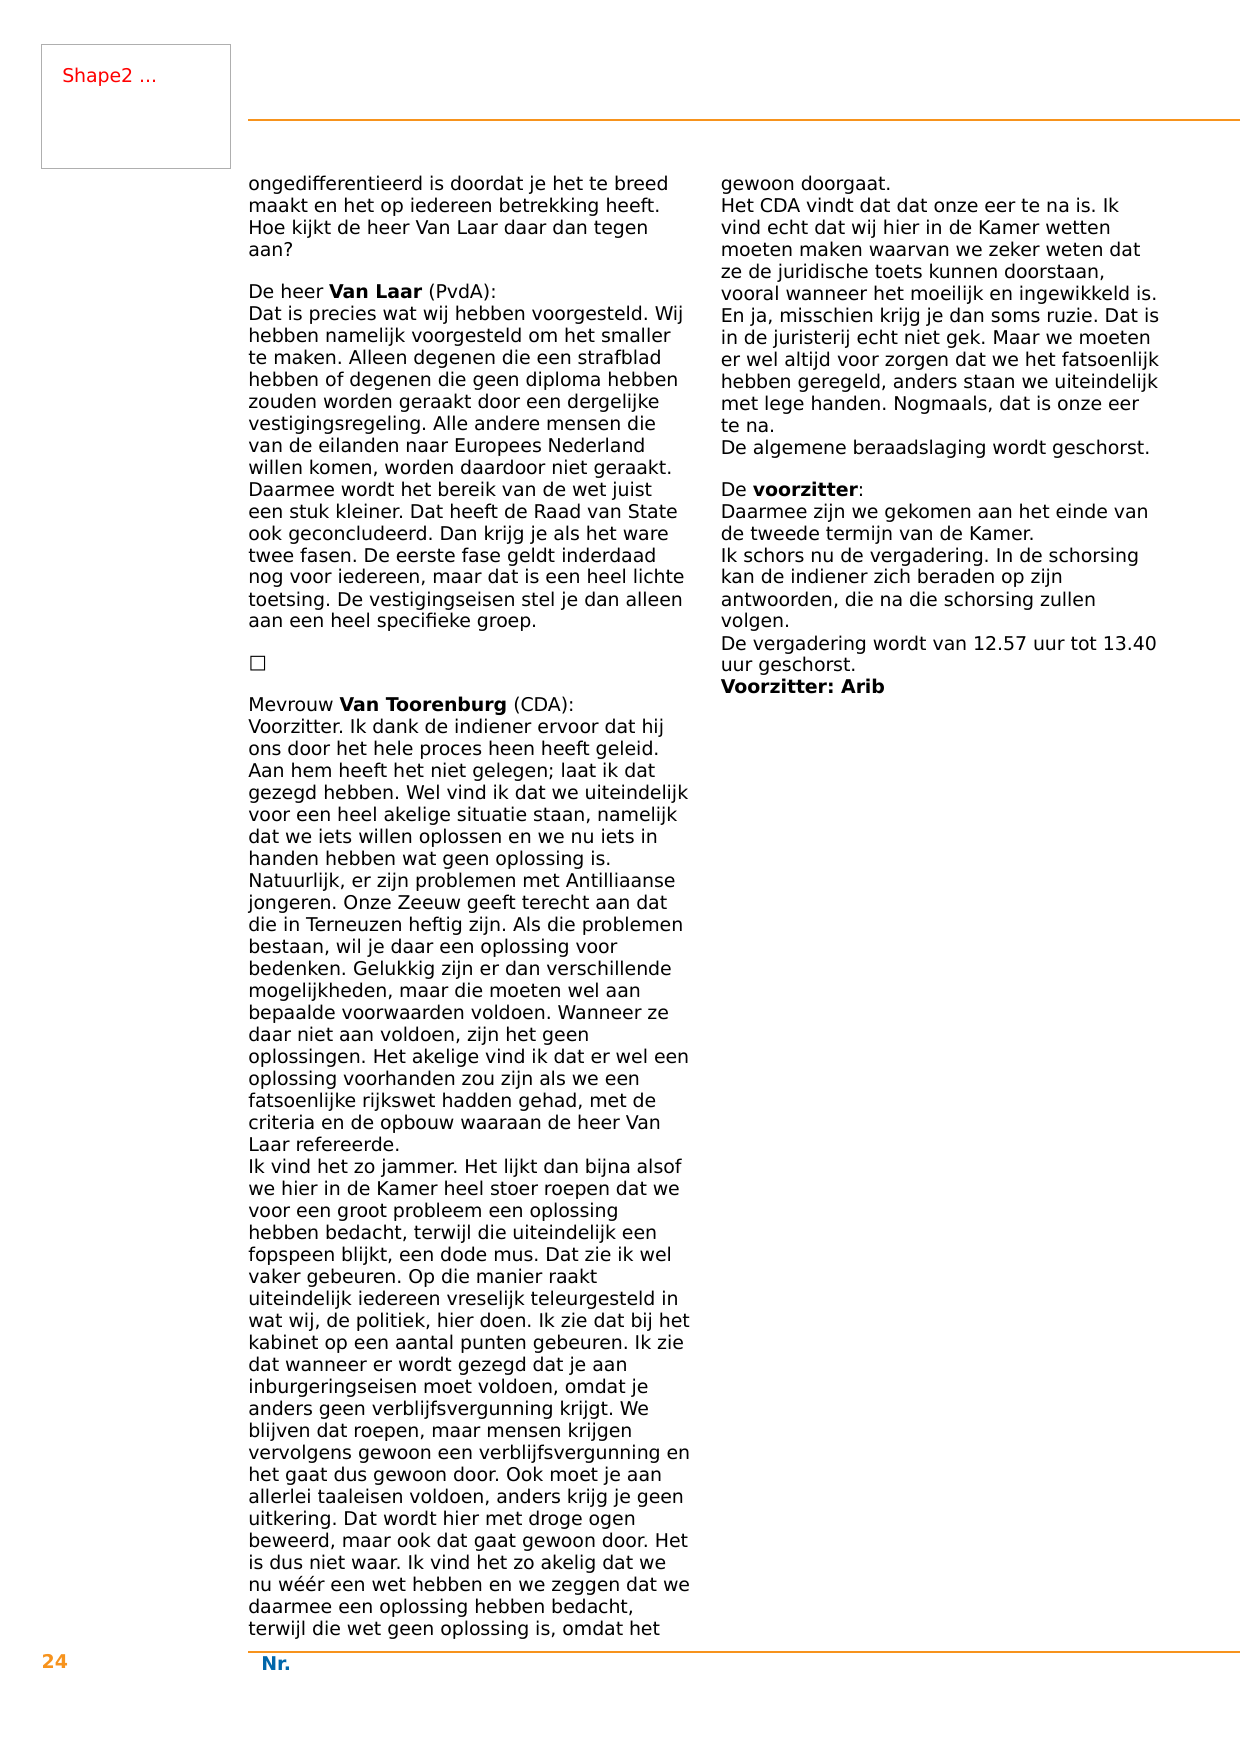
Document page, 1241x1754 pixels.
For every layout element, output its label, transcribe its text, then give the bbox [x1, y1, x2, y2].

text Ik schors nu de vergadering. In de schorsing kan de indiener zich beraden op zijn antwoorden, die na die schorsing zullen volgen. [721, 544, 1163, 632]
text Voorzitter: Arib [721, 676, 1163, 698]
text De voorzitter: [721, 478, 1163, 501]
text De algemene beraadslaging wordt geschorst. [721, 437, 1163, 458]
text ⬜ [248, 652, 691, 674]
text Voorzitter. Ik dank de indiener ervoor dat hij ons door het hele proces heen heeft geleid. Aan hem heeft het niet gelegen; laat ik dat gezegd hebben. Wel vind ik dat we uiteindelijk voor een heel akelige situatie staan, namelijk dat we iets willen oplossen en we nu iets in handen hebben wat geen oplossing is. Natuurlijk, er zijn problemen met Antilliaanse jongeren. Onze Zeeuw geeft terecht aan dat die in Terneuzen heftig zijn. Als die problemen bestaan, wil je daar een oplossing voor bedenken. Gelukkig zijn er dan verschillende mogelijkheden, maar die moeten wel aan bepaalde voorwaarden voldoen. Wanneer ze daar niet aan voldoen, zijn het geen oplossingen. Het akelige vind ik dat er wel een oplossing voorhanden zou zijn als we een fatsoenlijke rijkswet hadden gehad, met de criteria en de opbouw waaraan de heer Van Laar refereerde. [248, 716, 691, 1156]
text Het CDA vindt dat dat onze eer te na is. Ik vind echt dat wij hier in de Kamer wetten moeten maken waarvan we zeker weten dat ze de juridische toets kunnen doorstaan, vooral wanneer het moeilijk en ingewikkeld is. En ja, misschien krijg je dan soms ruzie. Dat is in de juristerij echt niet gek. Maar we moeten er wel altijd voor zorgen dat we het fatsoenlijk hebben geregeld, anders staan we uiteindelijk met lege handen. Nogmaals, dat is onze eer te na. [721, 195, 1163, 437]
text Ik vind het zo jammer. Het lijkt dan bijna alsof we hier in de Kamer heel stoer roepen dat we voor een groot probleem een oplossing hebben bedacht, terwijl die uiteindelijk een fopspeen blijkt, een dode mus. Dat zie ik wel vaker gebeuren. Op die manier raakt uiteindelijk iedereen vreselijk teleurgesteld in wat wij, de politiek, hier doen. Ik zie dat bij het kabinet op een aantal punten gebeuren. Ik zie dat wanneer er wordt gezegd dat je aan inburgeringseisen moet voldoen, omdat je anders geen verblijfsvergunning krijgt. We blijven dat roepen, maar mensen krijgen vervolgens gewoon een verblijfsvergunning en het gaat dus gewoon door. Ook moet je aan allerlei taaleisen voldoen, anders krijg je geen uitkering. Dat wordt hier met droge ogen beweerd, maar ook dat gaat gewoon door. Het is dus niet waar. Ik vind het zo akelig dat we nu wéér een wet hebben en we zeggen dat we daarmee een oplossing hebben bedacht, terwijl die wet geen oplossing is, omdat het [248, 1156, 691, 1639]
text Mevrouw Van Toorenburg (CDA): [248, 694, 691, 716]
text De heer Van Laar (PvdA): [248, 281, 691, 303]
text ongedifferentieerd is doordat je het te breed maakt en het op iedereen betrekking heeft. Hoe kijkt de heer Van Laar daar dan tegen aan? [248, 173, 691, 261]
text Dat is precies wat wij hebben voorgesteld. Wij hebben namelijk voorgesteld om het smaller te maken. Alleen degenen die een strafblad hebben of degenen die geen diploma hebben zouden worden geraakt door een dergelijke vestigingsregeling. Alle andere mensen die van de eilanden naar Europees Nederland willen komen, worden daardoor niet geraakt. Daarmee wordt het bereik van de wet juist een stuk kleiner. Dat heeft de Raad van State ook geconcludeerd. Dan krijg je als het ware twee fasen. De eerste fase geldt inderdaad nog voor iedereen, maar dat is een heel lichte toetsing. De vestigingseisen stel je dan alleen aan een heel specifieke groep. [248, 303, 691, 632]
text gewoon doorgaat. [721, 173, 1163, 195]
text De vergadering wordt van 12.57 uur tot 13.40 uur geschorst. [721, 632, 1163, 676]
text Daarmee zijn we gekomen aan het einde van de tweede termijn van de Kamer. [721, 501, 1163, 544]
